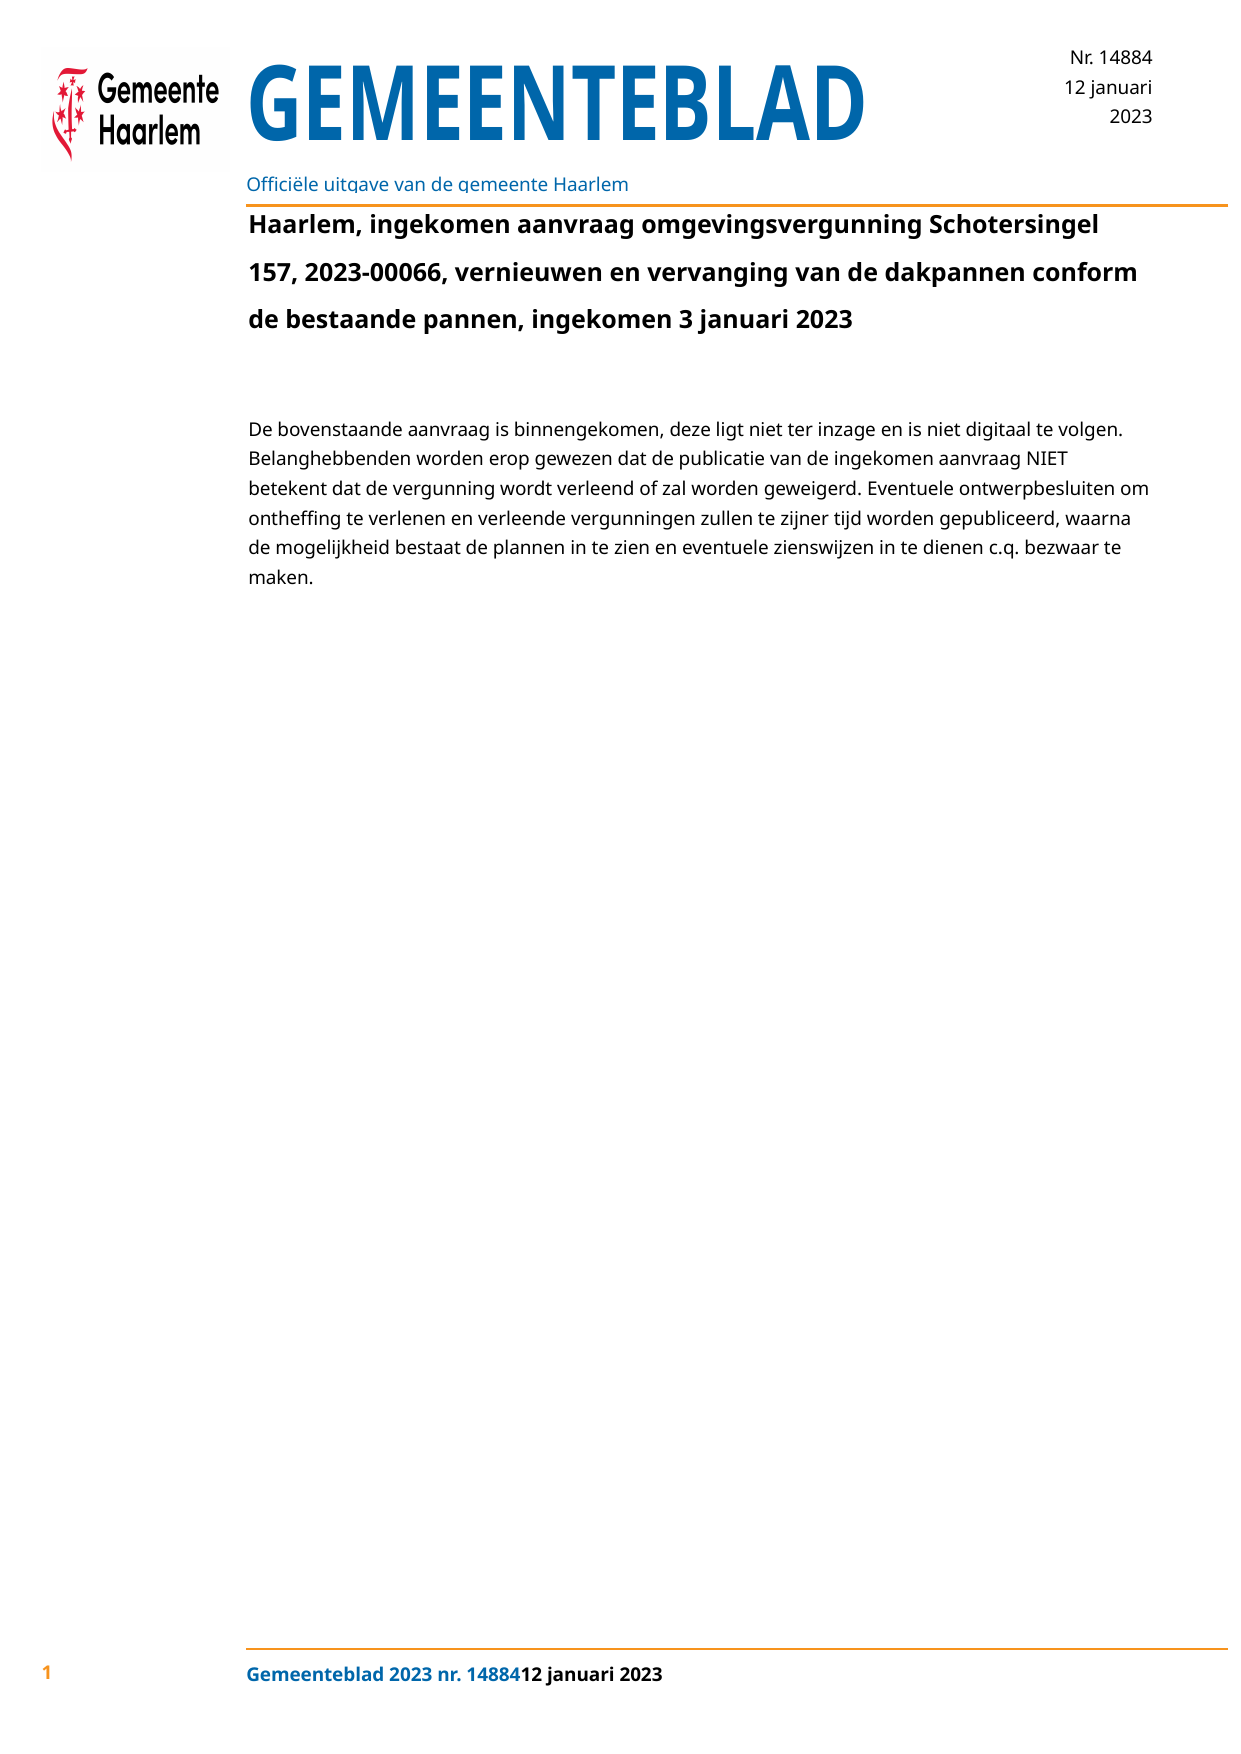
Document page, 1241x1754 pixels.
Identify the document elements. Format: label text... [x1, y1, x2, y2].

text De bovenstaande aanvraag is binnengekomen, deze ligt niet ter inzage en is niet digitaal te volgen. Belanghebbenden worden erop gewezen dat de publicatie van de ingekomen aanvraag NIET betekent dat de vergunning wordt verleend of zal worden geweigerd. Eventuele ontwerpbesluiten om ontheffing te verlenen en verleende vergunningen zullen te zijner tijd worden gepubliceerd, waarna de mogelijkheid bestaat de plannen in te zien en eventuele zienswijzen in te dienen c.q. bezwaar te maken. [248, 416, 1152, 589]
text Haarlem, ingekomen aanvraag omgevingsvergunning Schotersingel 157, 2023-00066, vernieuwen en vervanging van de dakpannen conform de bestaande pannen, ingekomen 3 januari 2023 [248, 207, 1152, 336]
picture [41, 47, 231, 172]
